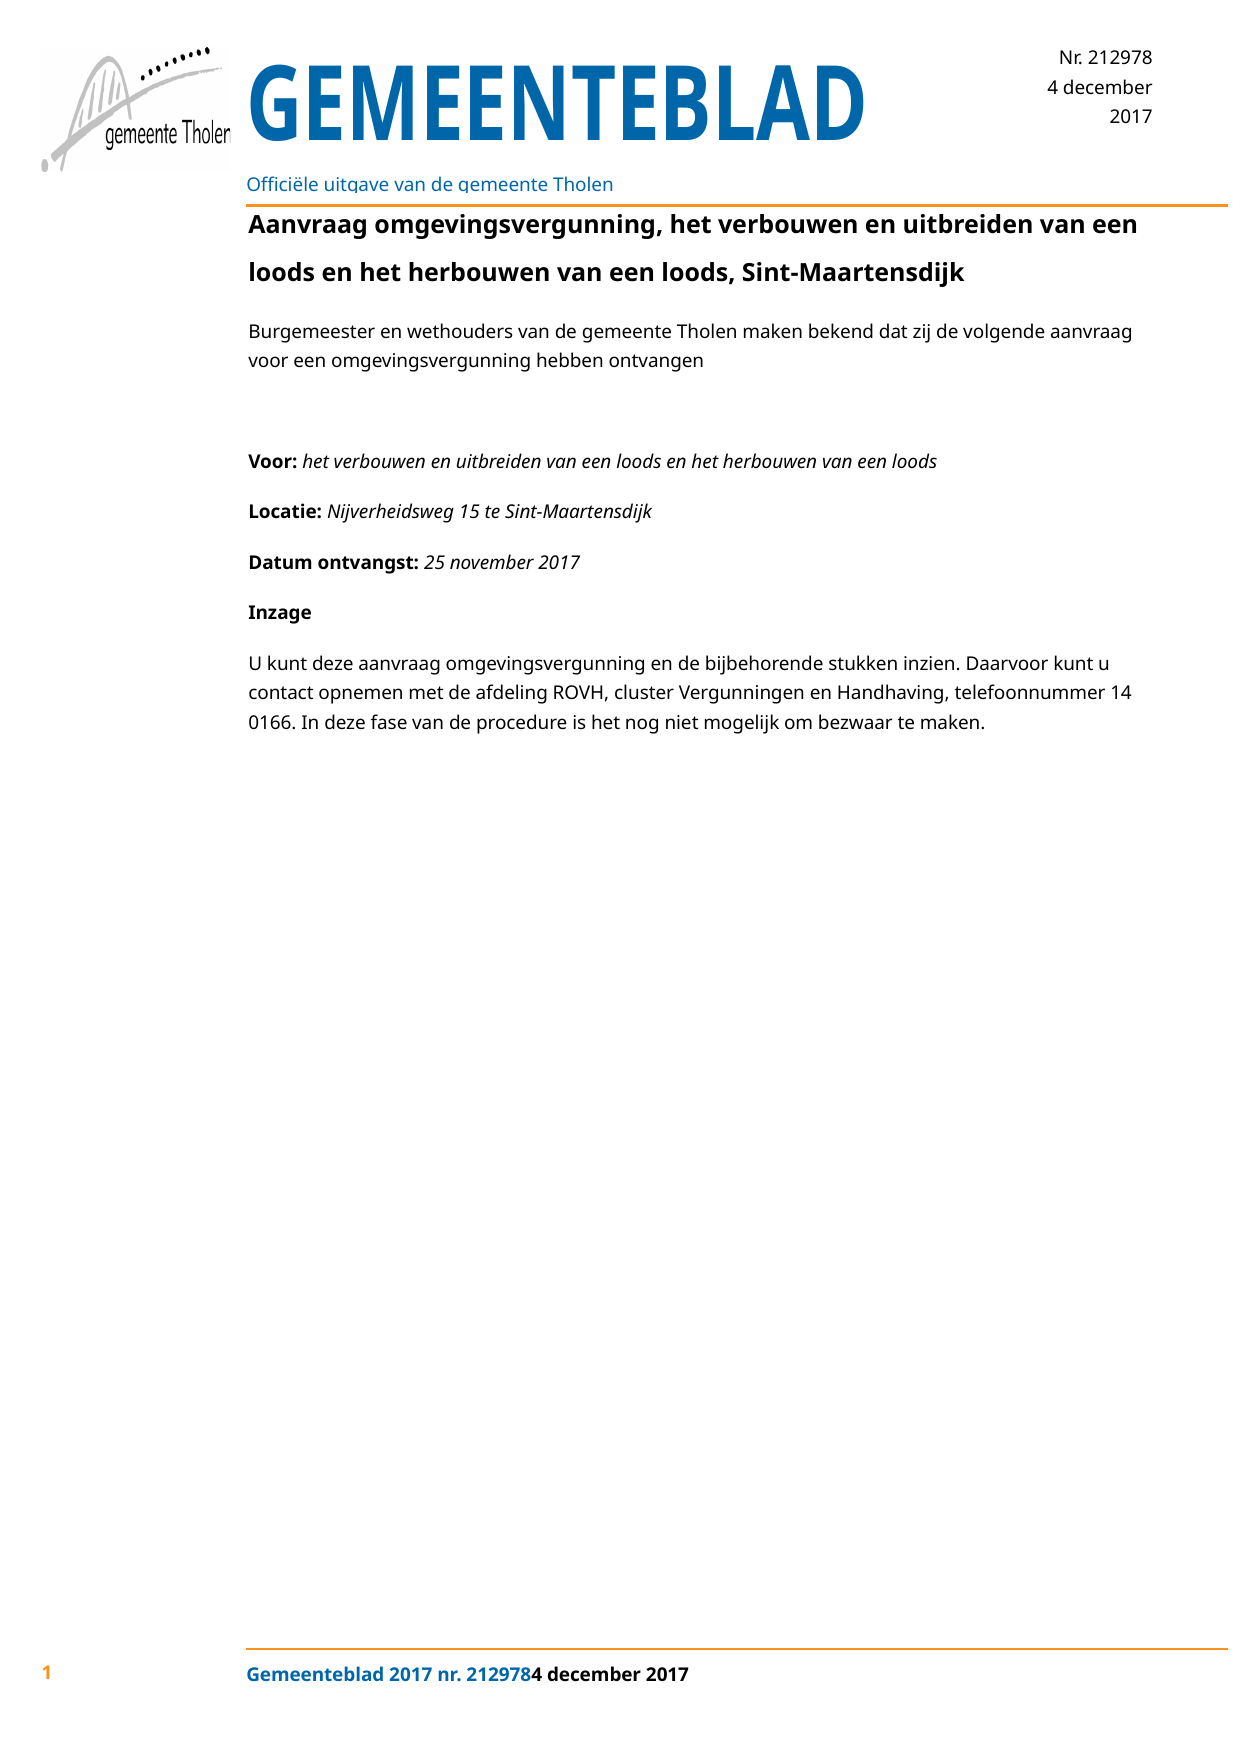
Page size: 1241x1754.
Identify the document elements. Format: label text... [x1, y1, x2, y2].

text Datum ontvangst: 25 november 2017 [248, 549, 1152, 575]
text Aanvraag omgevingsvergunning, het verbouwen en uitbreiden van een loods en het herbouwen van een loods, Sint-Maartensdijk [248, 207, 1152, 288]
text Locatie: Nijverheidsweg 15 te Sint-Maartensdijk [248, 499, 1152, 524]
text Burgemeester en wethouders van de gemeente Tholen maken bekend dat zij de volgende aanvraag voor een omgevingsvergunning hebben ontvangen [248, 318, 1152, 373]
picture [41, 47, 231, 172]
text Voor: het verbouwen en uitbreiden van een loods en het herbouwen van een loods [248, 448, 1152, 474]
text Inzage [248, 599, 1152, 625]
text U kunt deze aanvraag omgevingsvergunning en de bijbehorende stukken inzien. Daarvoor kunt u contact opnemen met de afdeling ROVH, cluster Vergunningen en Handhaving, telefoonnummer 14 0166. In deze fase van de procedure is het nog niet mogelijk om bezwaar te maken. [248, 650, 1152, 735]
